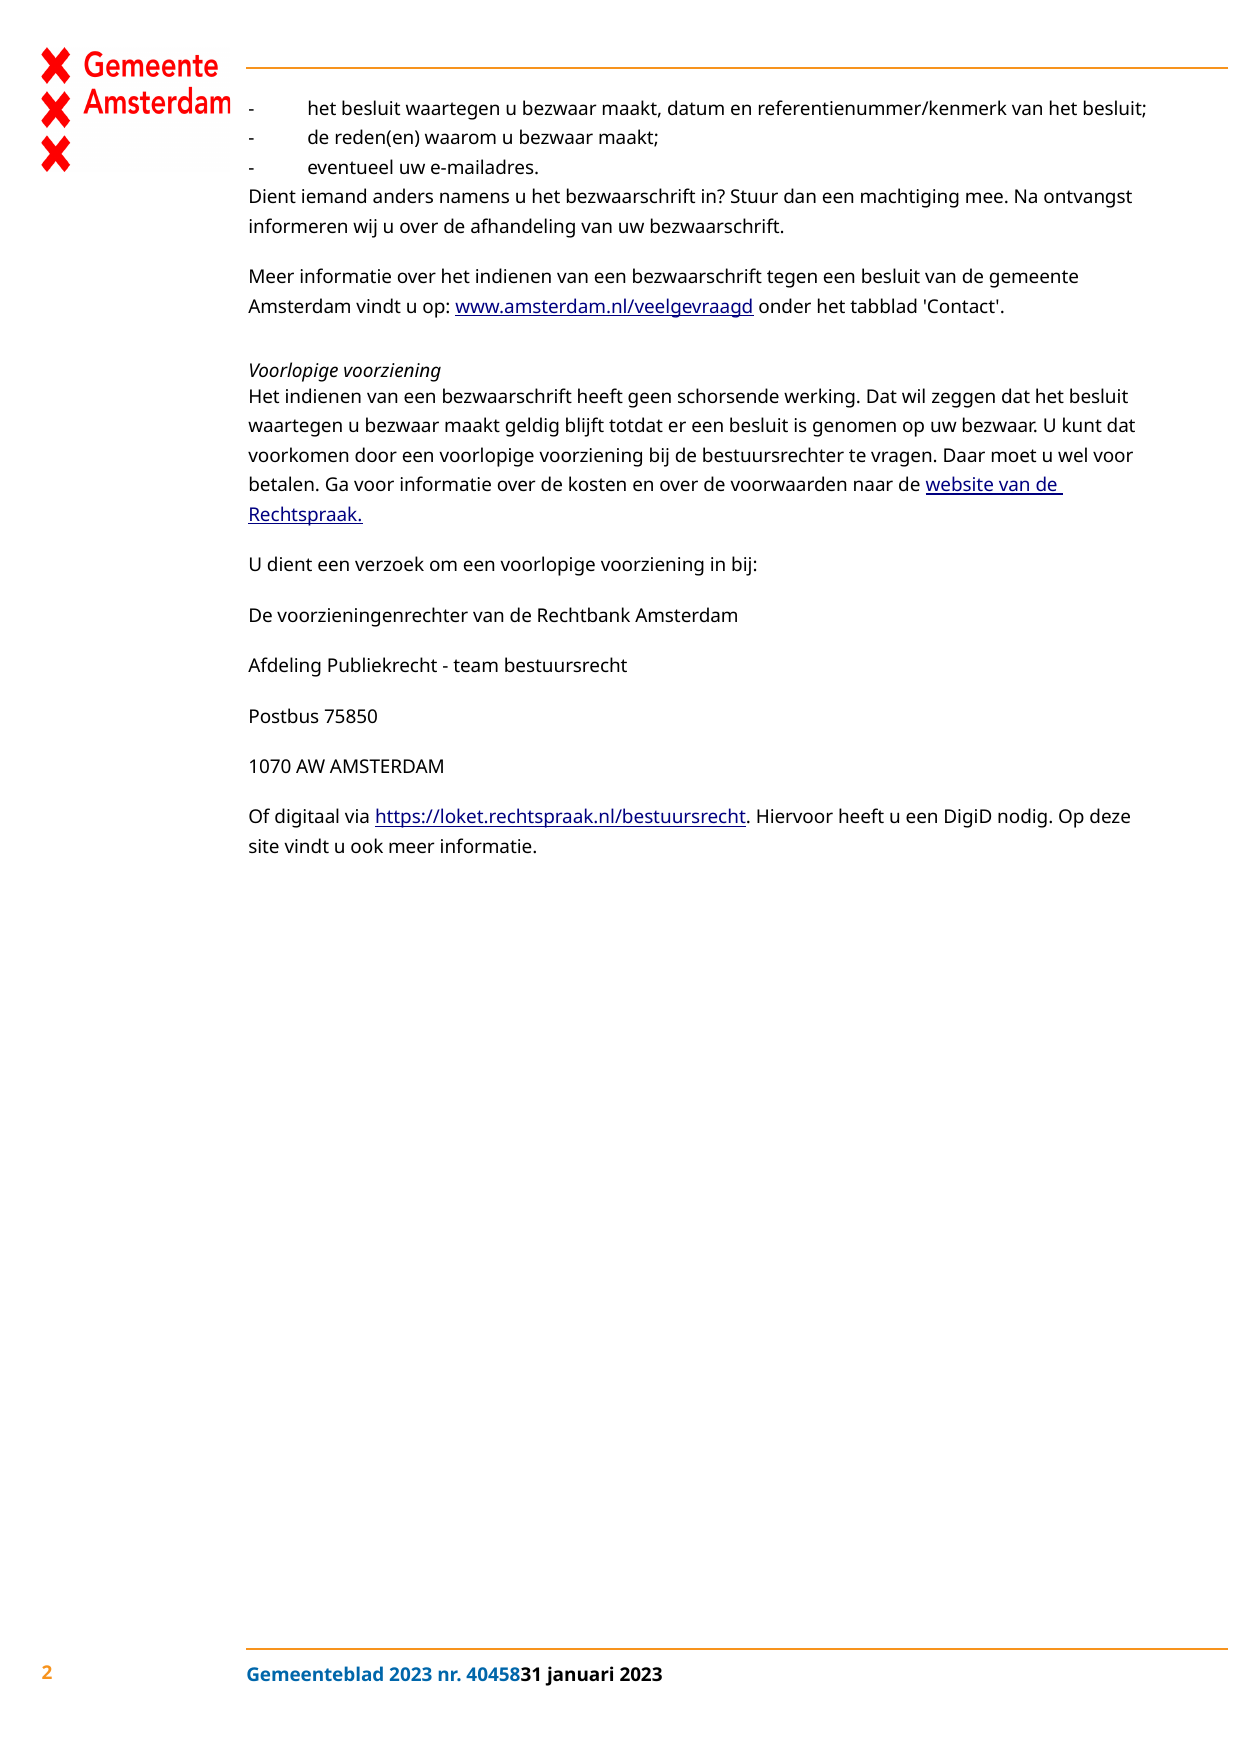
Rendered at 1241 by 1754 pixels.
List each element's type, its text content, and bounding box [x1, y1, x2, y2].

list eventueel uw e-mailadres. [248, 154, 1152, 180]
text De voorzieningenrechter van de Rechtbank Amsterdam [248, 602, 1152, 628]
text U dient een verzoek om een voorlopige voorziening in bij: [248, 552, 1152, 577]
text Het indienen van een bezwaarschrift heeft geen schorsende werking. Dat wil zeggen dat het besluit waartegen u bezwaar maakt geldig blijft totdat er een besluit is genomen op uw bezwaar. U kunt dat voorkomen door een voorlopige voorziening bij de bestuursrechter te vragen. Daar moet u wel voor betalen. Ga voor informatie over de kosten en over de voorwaarden naar de website van de Rechtspraak. [248, 383, 1152, 527]
list het besluit waartegen u bezwaar maakt, datum en referentienummer/kenmerk van het besluit; [248, 95, 1152, 121]
list de reden(en) waarom u bezwaar maakt; [248, 124, 1152, 150]
text 1070 AW AMSTERDAM [248, 753, 1152, 779]
text Of digitaal via https://loket.rechtspraak.nl/bestuursrecht. Hiervoor heeft u een DigiD nodig. Op deze site vindt u ook meer informatie. [248, 804, 1152, 859]
text Afdeling Publiekrecht - team bestuursrecht [248, 652, 1152, 678]
picture [41, 47, 231, 172]
text Voorlopige voorziening [248, 357, 1152, 383]
text Postbus 75850 [248, 703, 1152, 728]
text Meer informatie over het indienen van een bezwaarschrift tegen een besluit van de gemeente Amsterdam vindt u op: www.amsterdam.nl/veelgevraagd onder het tabblad 'Contact'. [248, 263, 1152, 319]
text Dient iemand anders namens u het bezwaarschrift in? Stuur dan een machtiging mee. Na ontvangst informeren wij u over de afhandeling van uw bezwaarschrift. [248, 183, 1152, 239]
